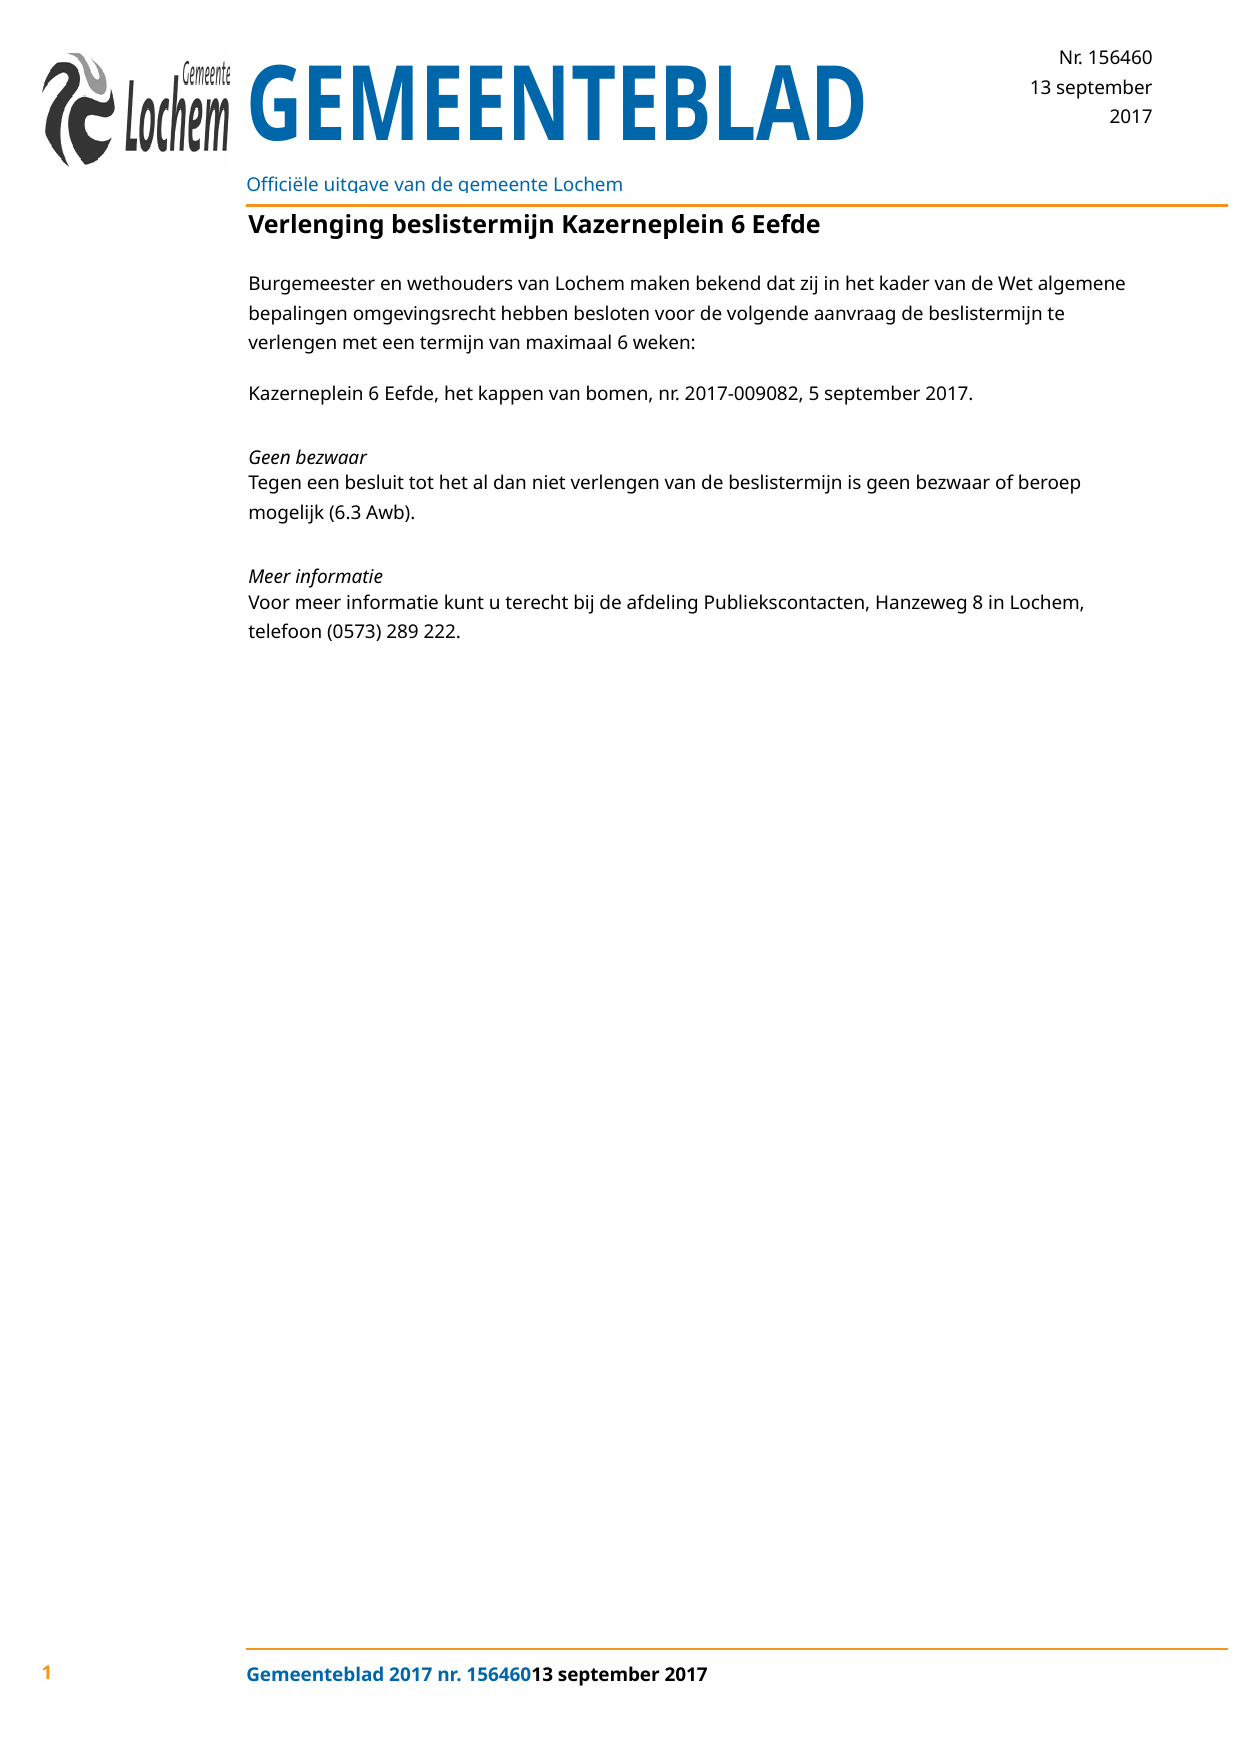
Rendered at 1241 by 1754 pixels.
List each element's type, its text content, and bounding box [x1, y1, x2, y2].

text Verlenging beslistermijn Kazerneplein 6 Eefde [248, 207, 1152, 241]
text Geen bezwaar [248, 444, 1152, 469]
text Meer informatie [248, 563, 1152, 589]
text Voor meer informatie kunt u terecht bij de afdeling Publiekscontacten, Hanzeweg 8 in Lochem, telefoon (0573) 289 222. [248, 589, 1152, 644]
text Burgemeester en wethouders van Lochem maken bekend dat zij in het kader van de Wet algemene bepalingen omgevingsrecht hebben besloten voor de volgende aanvraag de beslistermijn te verlengen met een termijn van maximaal 6 weken: [248, 270, 1152, 355]
text Kazerneplein 6 Eefde, het kappen van bomen, nr. 2017-009082, 5 september 2017. [248, 380, 1152, 406]
text Tegen een besluit tot het al dan niet verlengen van de beslistermijn is geen bezwaar of beroep mogelijk (6.3 Awb). [248, 469, 1152, 525]
picture [41, 47, 231, 172]
